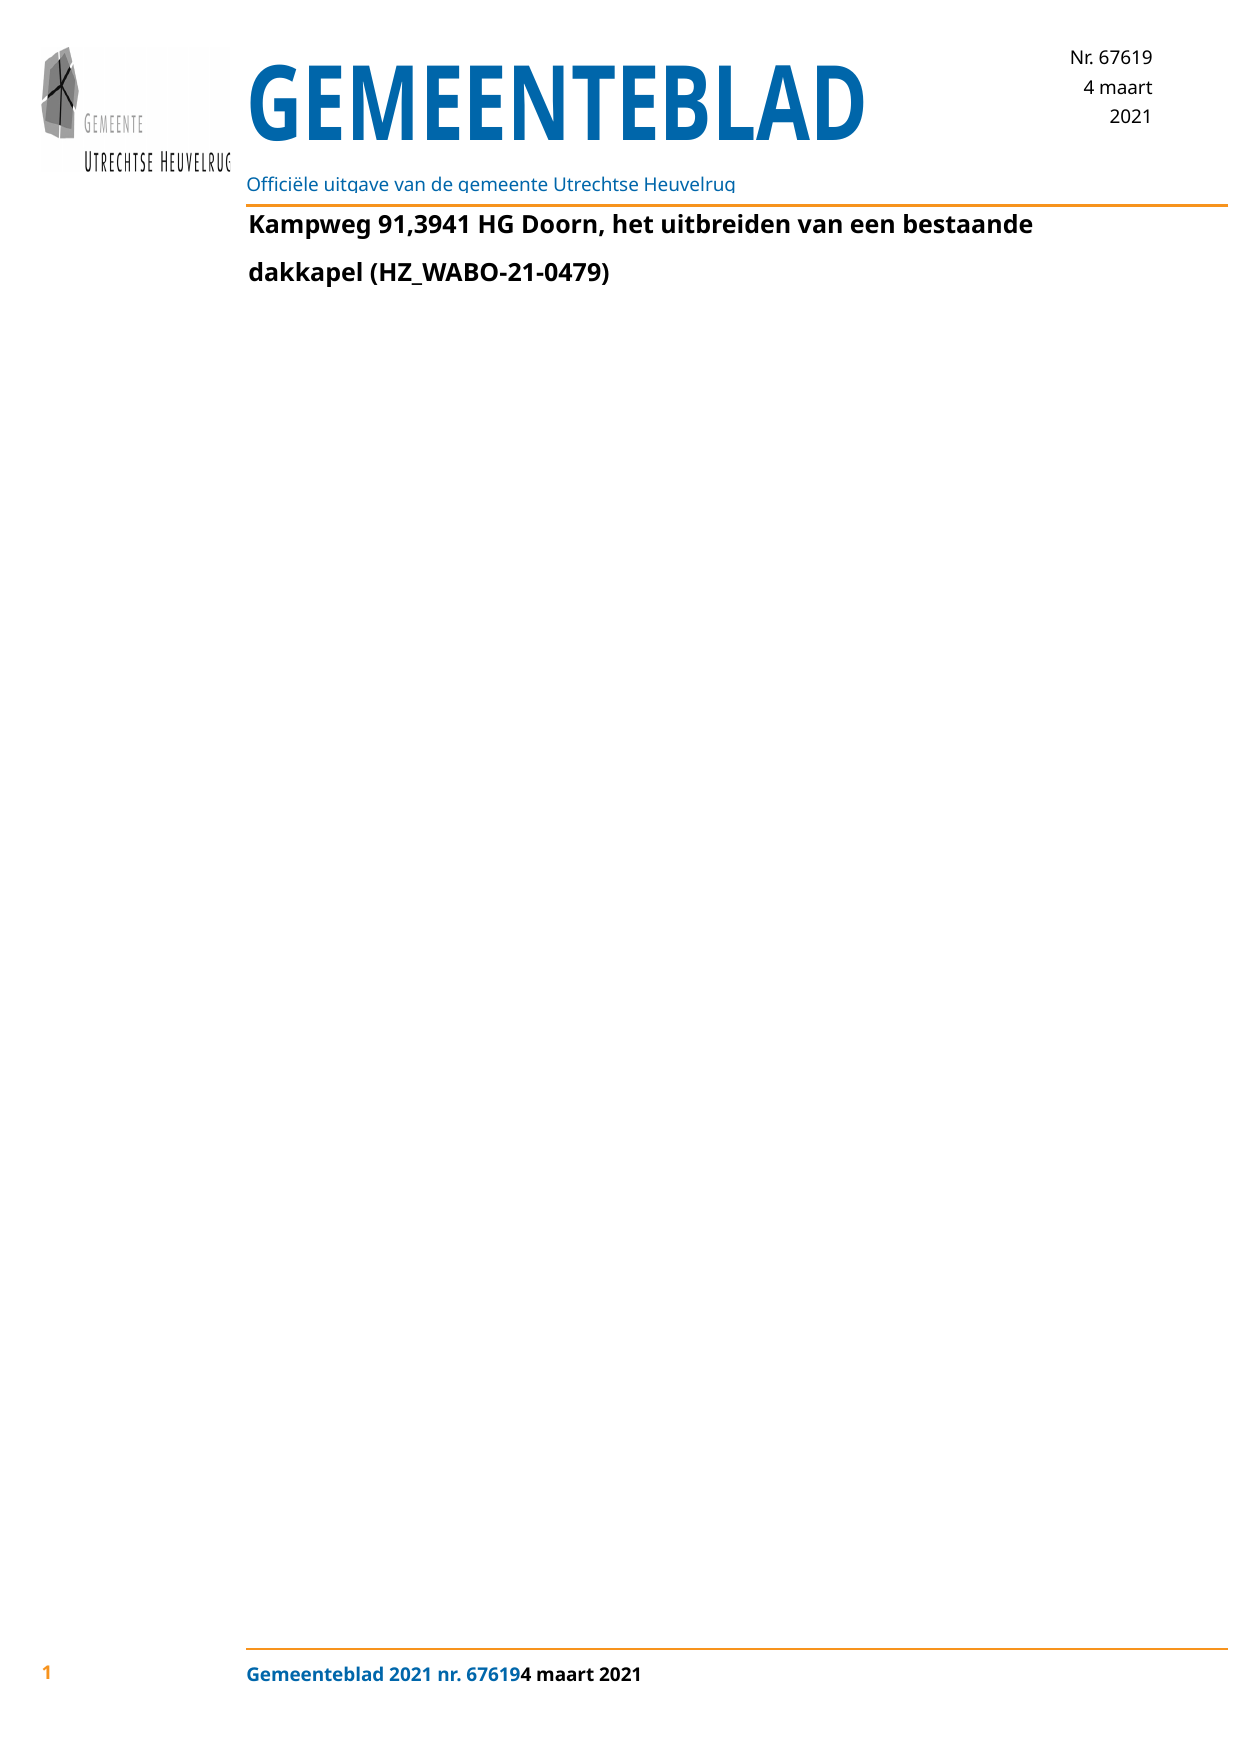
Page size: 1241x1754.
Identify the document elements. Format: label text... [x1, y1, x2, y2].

picture [41, 47, 231, 172]
text Kampweg 91,3941 HG Doorn, het uitbreiden van een bestaande dakkapel (HZ_WABO-21-0479) [248, 207, 1152, 288]
